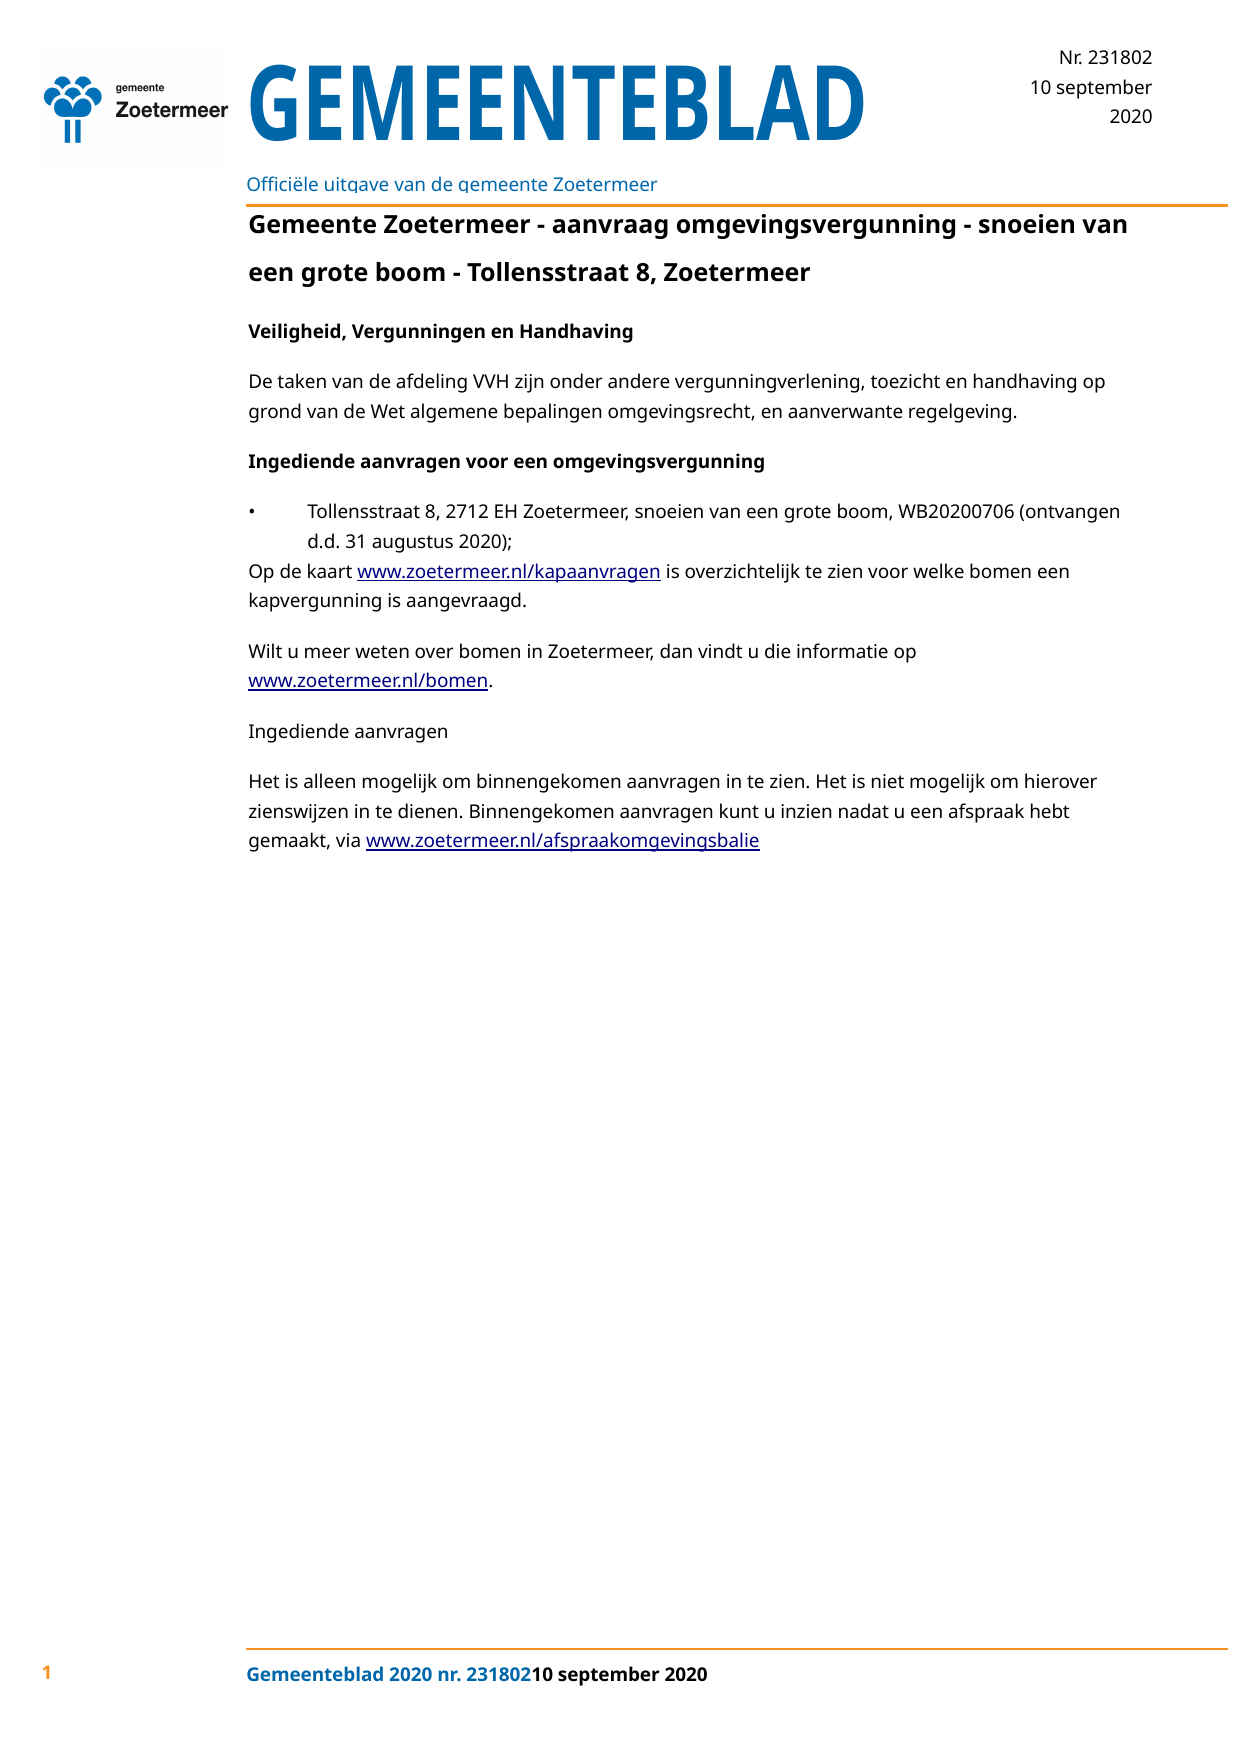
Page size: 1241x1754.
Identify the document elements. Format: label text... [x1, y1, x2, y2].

text Veiligheid, Vergunningen en Handhaving [248, 318, 1152, 344]
text De taken van de afdeling VVH zijn onder andere vergunningverlening, toezicht en handhaving op grond van de Wet algemene bepalingen omgevingsrecht, en aanverwante regelgeving. [248, 368, 1152, 424]
text Het is alleen mogelijk om binnengekomen aanvragen in te zien. Het is niet mogelijk om hierover zienswijzen in te dienen. Binnengekomen aanvragen kunt u inzien nadat u een afspraak hebt gemaakt, via www.zoetermeer.nl/afspraakomgevingsbalie [248, 768, 1152, 853]
text Ingediende aanvragen [248, 718, 1152, 744]
text Ingediende aanvragen voor een omgevingsvergunning [248, 448, 1152, 474]
list Tollensstraat 8, 2712 EH Zoetermeer, snoeien van een grote boom, WB20200706 (ontvangen d.d. 31 augustus 2020); [248, 499, 1152, 554]
picture [41, 47, 231, 172]
text Op de kaart www.zoetermeer.nl/kapaanvragen is overzichtelijk te zien voor welke bomen een kapvergunning is aangevraagd. [248, 558, 1152, 613]
text Wilt u meer weten over bomen in Zoetermeer, dan vindt u die informatie op www.zoetermeer.nl/bomen. [248, 638, 1152, 693]
text Gemeente Zoetermeer - aanvraag omgevingsvergunning - snoeien van een grote boom - Tollensstraat 8, Zoetermeer [248, 207, 1152, 288]
